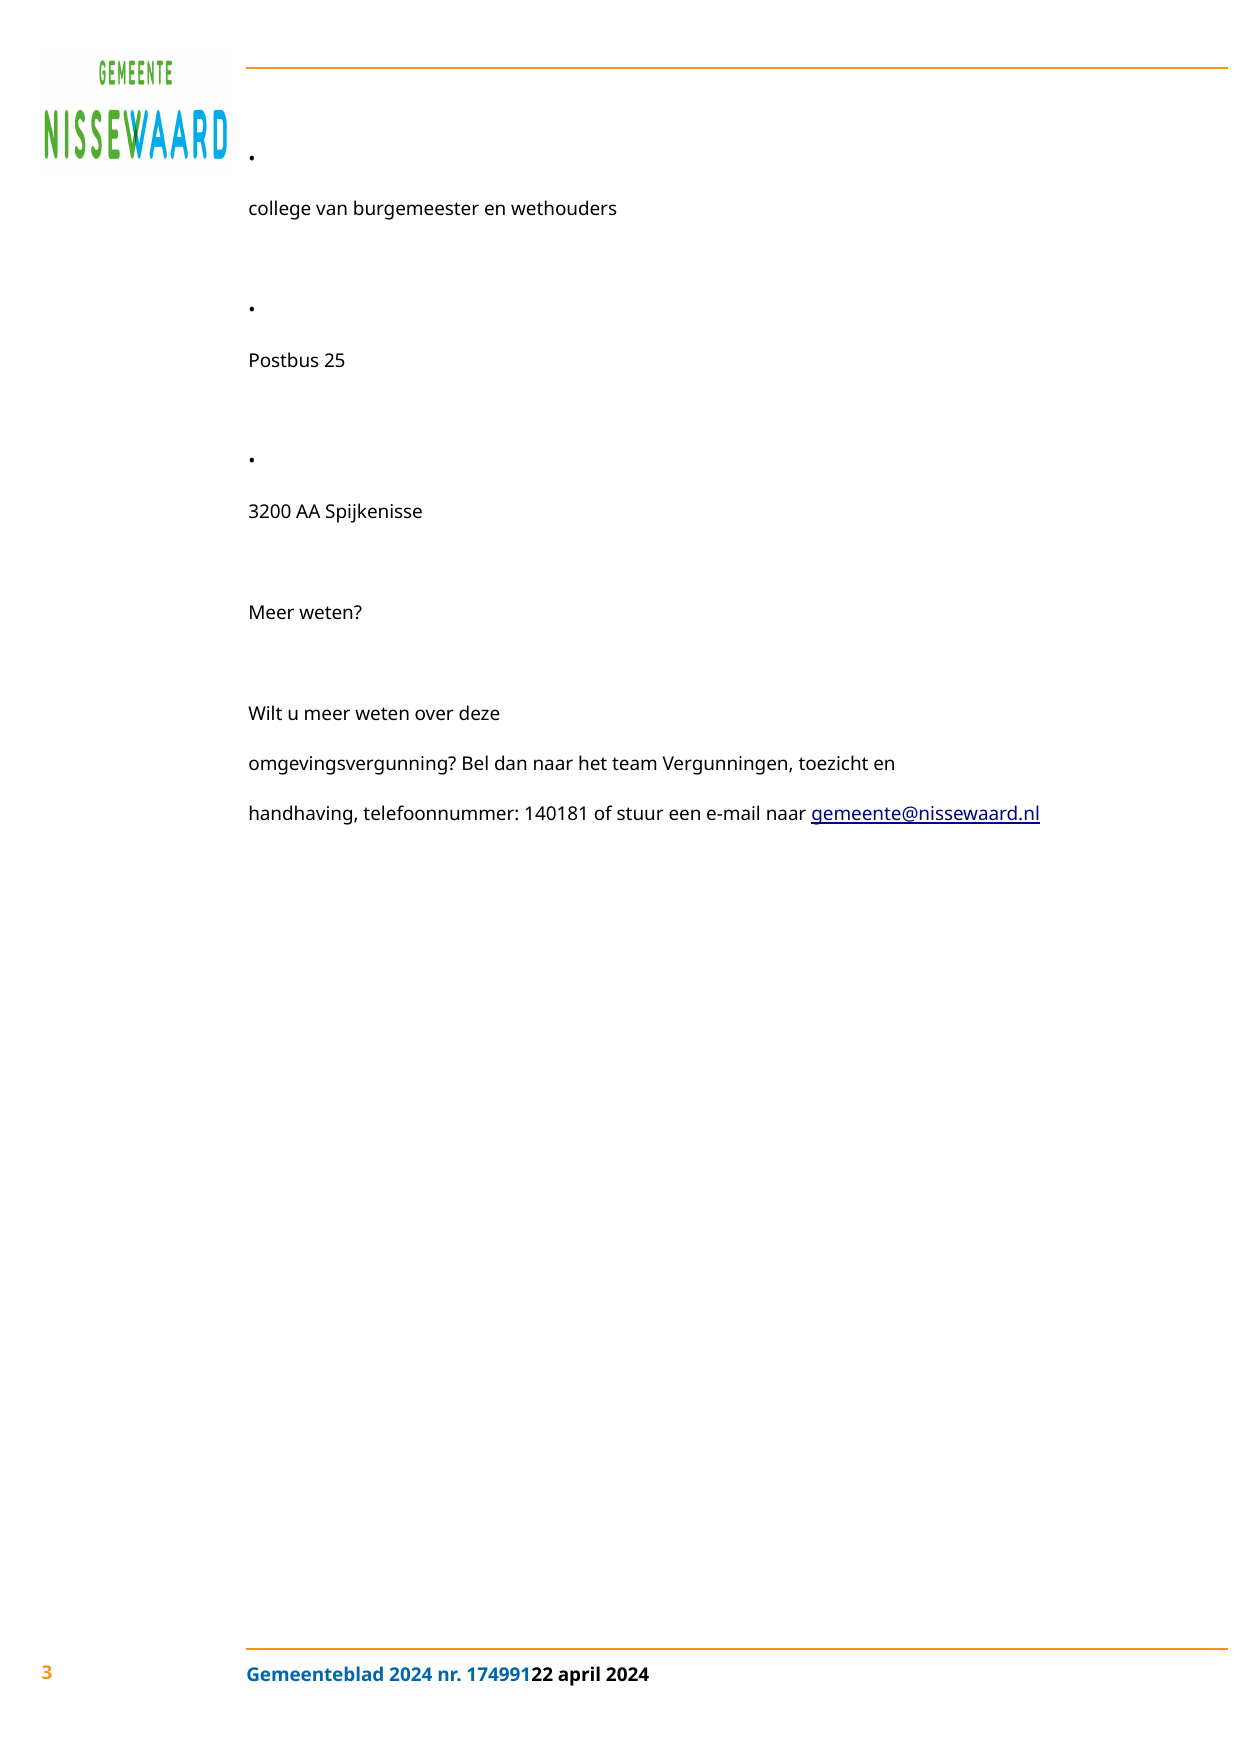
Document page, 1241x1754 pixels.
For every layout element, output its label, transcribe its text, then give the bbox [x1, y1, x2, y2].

text • [248, 145, 1152, 171]
text college van burgemeester en wethouders [248, 196, 1152, 221]
text omgevingsvergunning? Bel dan naar het team Vergunningen, toezicht en [248, 750, 1152, 776]
text • [248, 296, 1152, 322]
picture [41, 47, 231, 172]
text Wilt u meer weten over deze [248, 700, 1152, 726]
text Postbus 25 [248, 347, 1152, 373]
text handhaving, telefoonnummer: 140181 of stuur een e-mail naar gemeente@nissewaard.nl [248, 801, 1152, 826]
text 3200 AA Spijkenisse [248, 498, 1152, 524]
text Meer weten? [248, 599, 1152, 625]
text • [248, 448, 1152, 473]
